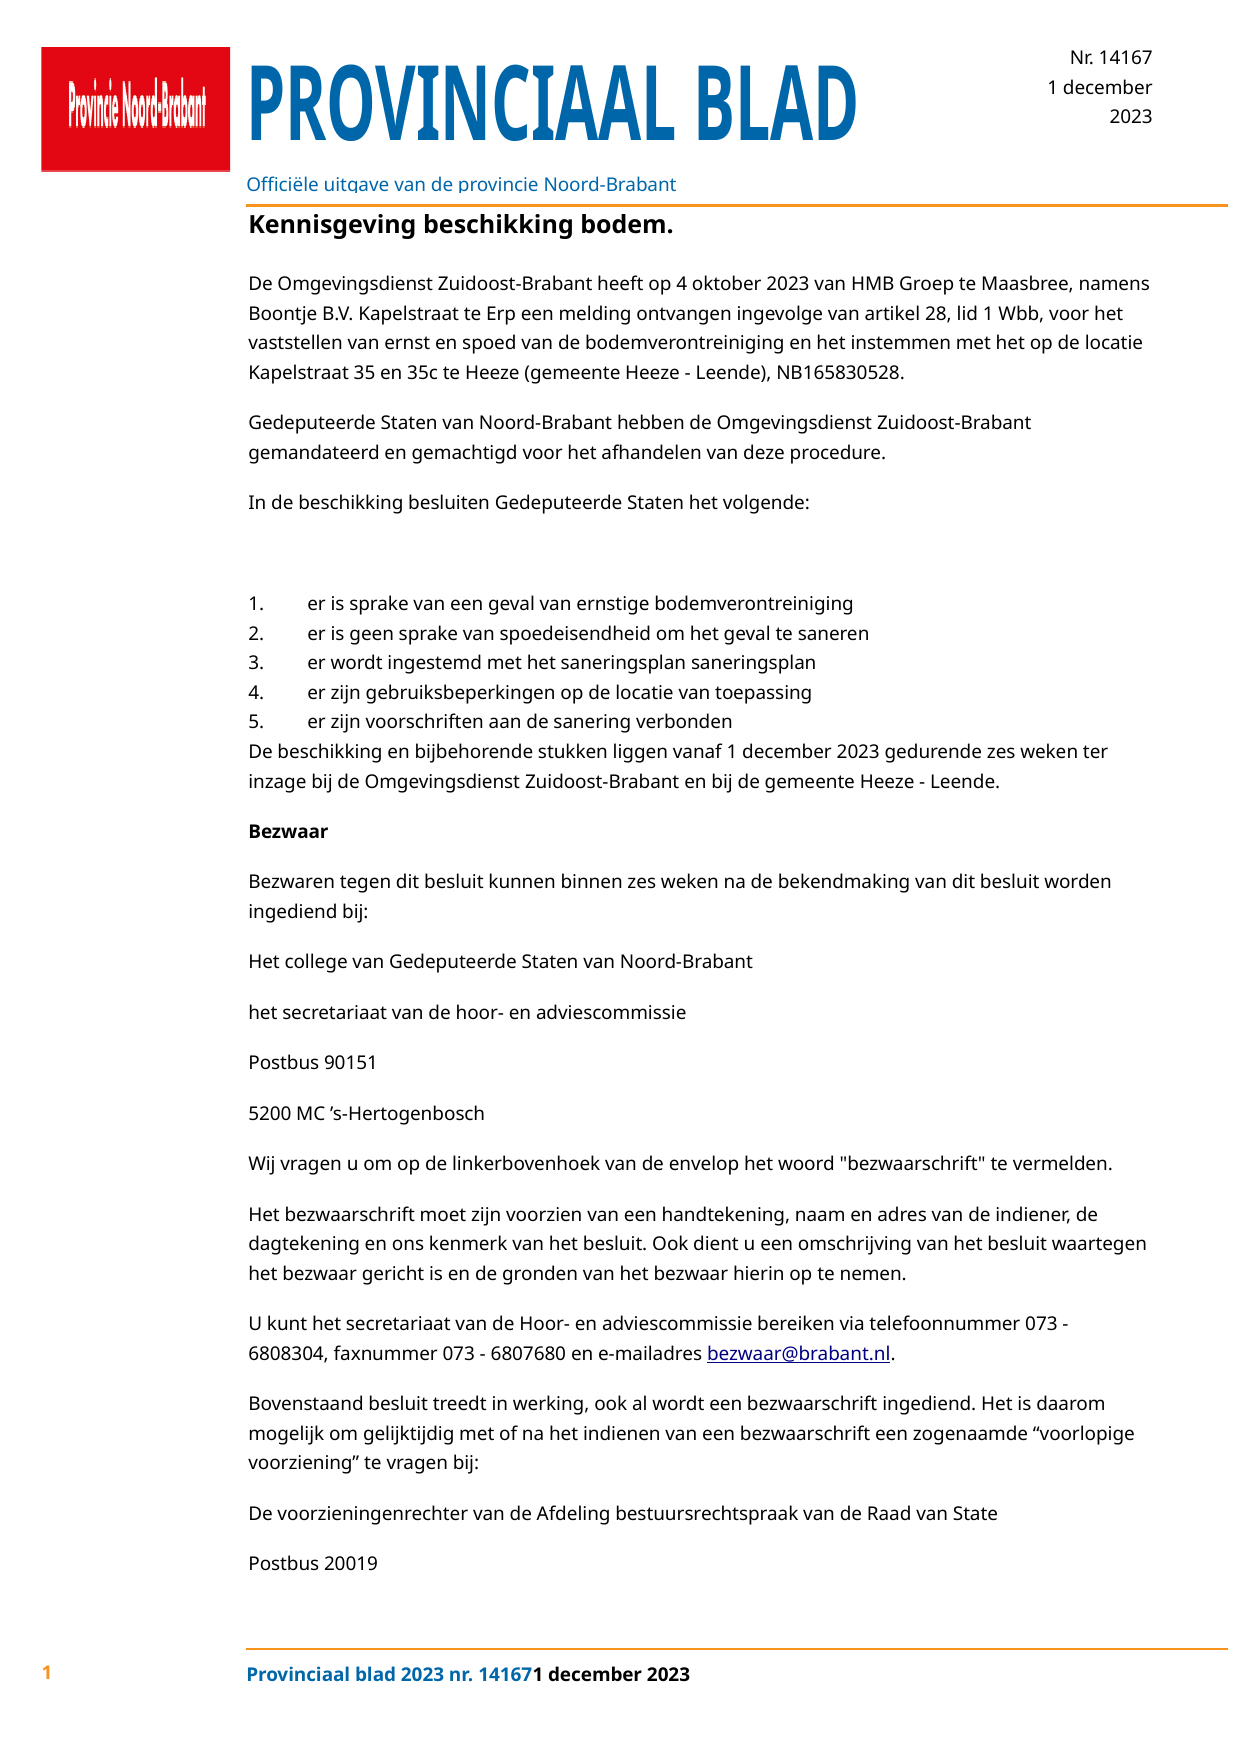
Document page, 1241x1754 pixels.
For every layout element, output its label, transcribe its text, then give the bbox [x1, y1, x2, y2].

text het secretariaat van de hoor- en adviescommissie [248, 999, 1152, 1025]
text Bovenstaand besluit treedt in werking, ook al wordt een bezwaarschrift ingediend. Het is daarom mogelijk om gelijktijdig met of na het indienen van een bezwaarschrift een zogenaamde “voorlopige voorziening” te vragen bij: [248, 1390, 1152, 1475]
list er is sprake van een geval van ernstige bodemverontreiniging [248, 590, 1152, 616]
text De beschikking en bijbehorende stukken liggen vanaf 1 december 2023 gedurende zes weken ter inzage bij de Omgevingsdienst Zuidoost-Brabant en bij de gemeente Heeze - Leende. [248, 738, 1152, 793]
text In de beschikking besluiten Gedeputeerde Staten het volgende: [248, 489, 1152, 515]
text U kunt het secretariaat van de Hoor- en adviescommissie bereiken via telefoonnummer 073 - 6808304, faxnummer 073 - 6807680 en e-mailadres bezwaar@brabant.nl. [248, 1310, 1152, 1366]
text Wij vragen u om op de linkerbovenhoek van de envelop het woord "bezwaarschrift" te vermelden. [248, 1150, 1152, 1176]
list er zijn gebruiksbeperkingen op de locatie van toepassing [248, 679, 1152, 705]
text Gedeputeerde Staten van Noord-Brabant hebben de Omgevingsdienst Zuidoost-Brabant gemandateerd en gemachtigd voor het afhandelen van deze procedure. [248, 409, 1152, 465]
text Het bezwaarschrift moet zijn voorzien van een handtekening, naam en adres van de indiener, de dagtekening en ons kenmerk van het besluit. Ook dient u een omschrijving van het besluit waartegen het bezwaar gericht is en de gronden van het bezwaar hierin op te nemen. [248, 1201, 1152, 1286]
text De Omgevingsdienst Zuidoost-Brabant heeft op 4 oktober 2023 van HMB Groep te Maasbree, namens Boontje B.V. Kapelstraat te Erp een melding ontvangen ingevolge van artikel 28, lid 1 Wbb, voor het vaststellen van ernst en spoed van de bodemverontreiniging en het instemmen met het op de locatie Kapelstraat 35 en 35c te Heeze (gemeente Heeze - Leende), NB165830528. [248, 270, 1152, 385]
text 5200 MC ’s-Hertogenbosch [248, 1100, 1152, 1126]
text Postbus 90151 [248, 1049, 1152, 1075]
text De voorzieningenrechter van de Afdeling bestuursrechtspraak van de Raad van State [248, 1500, 1152, 1526]
list er wordt ingestemd met het saneringsplan saneringsplan [248, 649, 1152, 675]
text Bezwaren tegen dit besluit kunnen binnen zes weken na de bekendmaking van dit besluit worden ingediend bij: [248, 869, 1152, 924]
list er is geen sprake van spoedeisendheid om het geval te saneren [248, 620, 1152, 646]
text Het college van Gedeputeerde Staten van Noord-Brabant [248, 949, 1152, 974]
picture [41, 47, 231, 172]
text Kennisgeving beschikking bodem. [248, 207, 1152, 241]
list er zijn voorschriften aan de sanering verbonden [248, 709, 1152, 734]
text Bezwaar [248, 818, 1152, 844]
text Postbus 20019 [248, 1550, 1152, 1576]
